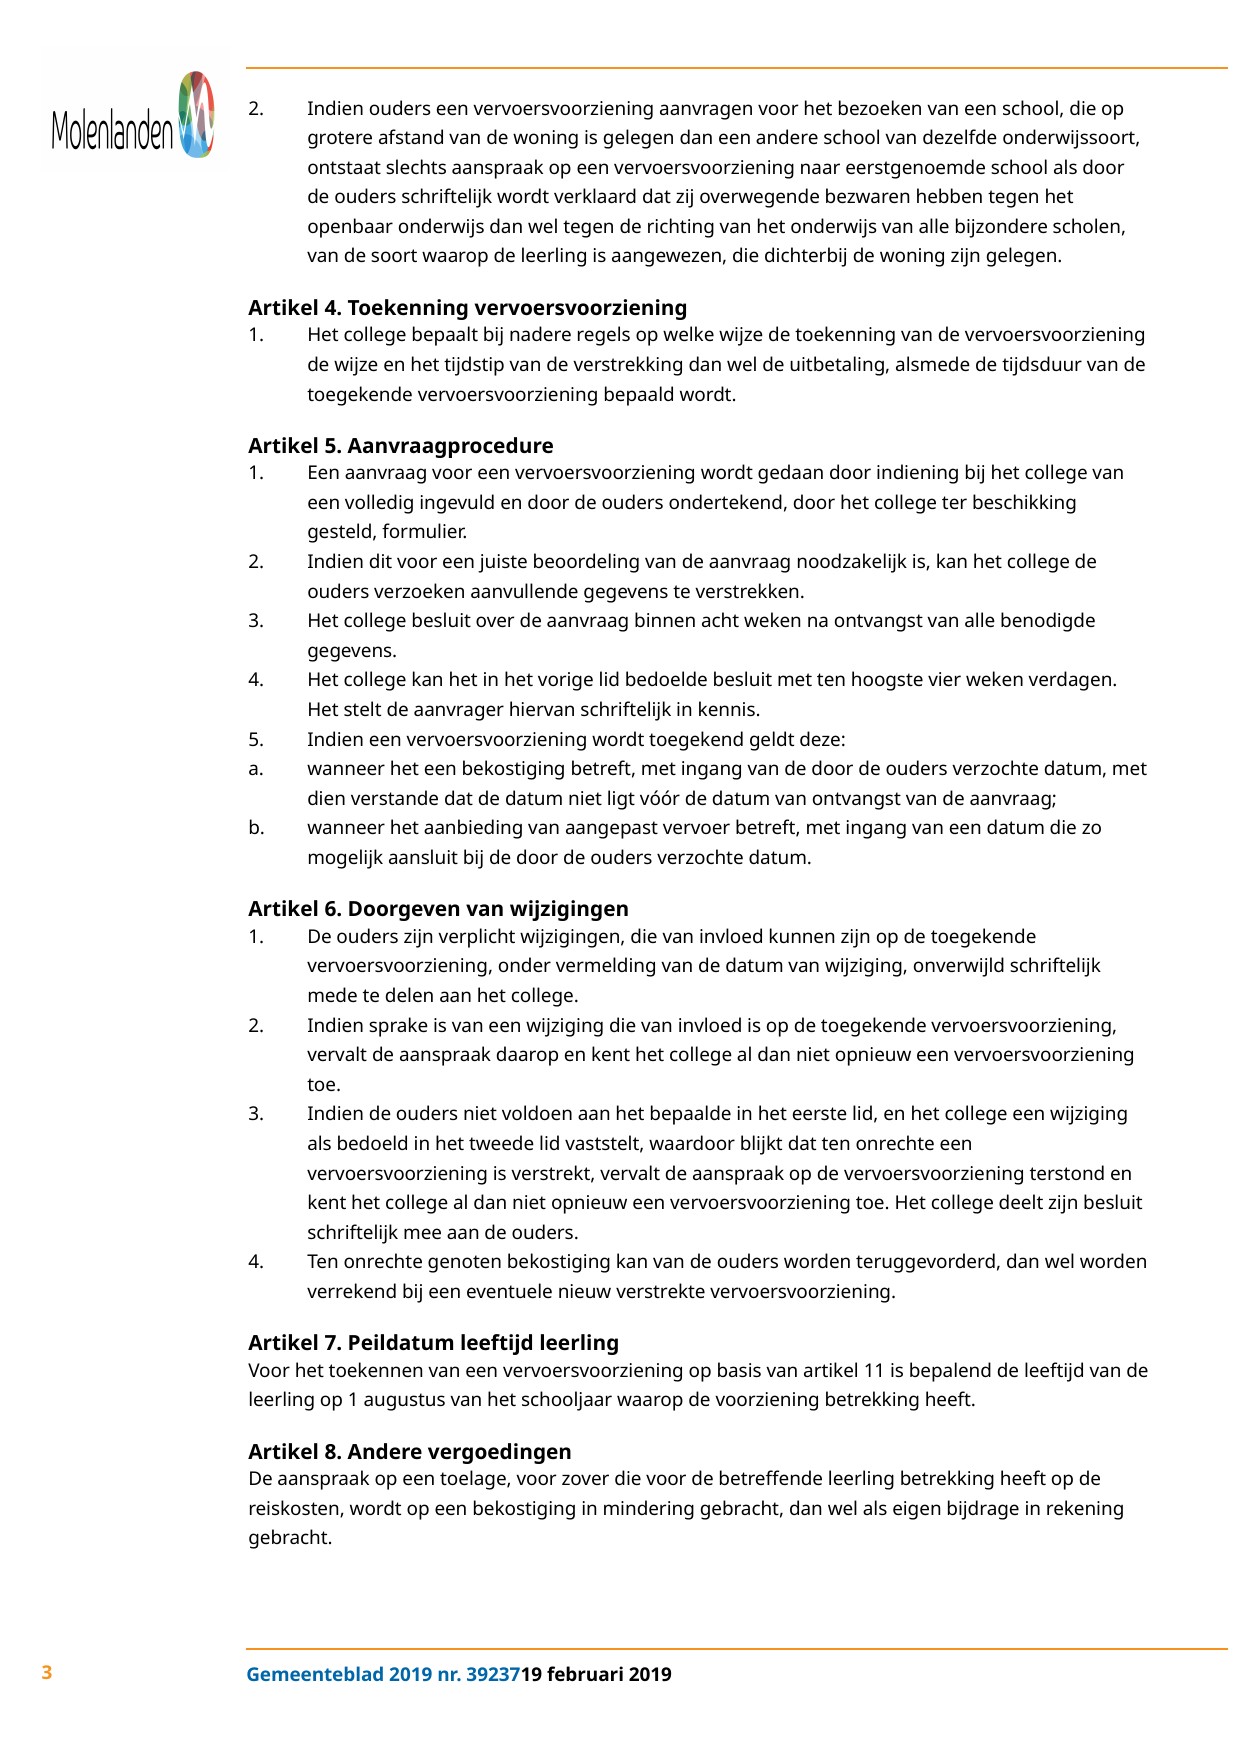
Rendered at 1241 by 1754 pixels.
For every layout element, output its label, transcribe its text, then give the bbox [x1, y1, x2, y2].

list Ten onrechte genoten bekostiging kan van de ouders worden teruggevorderd, dan wel worden verrekend bij een eventuele nieuw verstrekte vervoersvoorziening. [248, 1248, 1152, 1304]
list De ouders zijn verplicht wijzigingen, die van invloed kunnen zijn op de toegekende vervoersvoorziening, onder vermelding van de datum van wijziging, onverwijld schriftelijk mede te delen aan het college. [248, 923, 1152, 1008]
list Het college besluit over de aanvraag binnen acht weken na ontvangst van alle benodigde gegevens. [248, 607, 1152, 663]
list Het college bepaalt bij nadere regels op welke wijze de toekenning van de vervoersvoorziening de wijze en het tijdstip van de verstrekking dan wel de uitbetaling, alsmede de tijdsduur van de toegekende vervoersvoorziening bepaald wordt. [248, 322, 1152, 406]
list Indien sprake is van een wijziging die van invloed is op de toegekende vervoersvoorziening, vervalt de aanspraak daarop en kent het college al dan niet opnieuw een vervoersvoorziening toe. [248, 1012, 1152, 1097]
list Indien de ouders niet voldoen aan het bepaalde in het eerste lid, en het college een wijziging als bedoeld in het tweede lid vaststelt, waardoor blijkt dat ten onrechte een vervoersvoorziening is verstrekt, vervalt de aanspraak op de vervoersvoorziening terstond en kent het college al dan niet opnieuw een vervoersvoorziening toe. Het college deelt zijn besluit schriftelijk mee aan de ouders. [248, 1101, 1152, 1244]
list Indien een vervoersvoorziening wordt toegekend geldt deze: [248, 726, 1152, 752]
list wanneer het aanbieding van aangepast vervoer betreft, met ingang van een datum die zo mogelijk aansluit bij de door de ouders verzochte datum. [248, 814, 1152, 870]
text Artikel 6. Doorgeven van wijzigingen [248, 894, 1152, 923]
text Artikel 5. Aanvraagprocedure [248, 431, 1152, 459]
list Het college kan het in het vorige lid bedoelde besluit met ten hoogste vier weken verdagen. Het stelt de aanvrager hiervan schriftelijk in kennis. [248, 667, 1152, 722]
list wanneer het een bekostiging betreft, met ingang van de door de ouders verzochte datum, met dien verstande dat de datum niet ligt vóór de datum van ontvangst van de aanvraag; [248, 755, 1152, 811]
text Artikel 4. Toekenning vervoersvoorziening [248, 293, 1152, 322]
list Indien ouders een vervoersvoorziening aanvragen voor het bezoeken van een school, die op grotere afstand van de woning is gelegen dan een andere school van dezelfde onderwijssoort, ontstaat slechts aanspraak op een vervoersvoorziening naar eerstgenoemde school als door de ouders schriftelijk wordt verklaard dat zij overwegende bezwaren hebben tegen het openbaar onderwijs dan wel tegen de richting van het onderwijs van alle bijzondere scholen, van de soort waarop de leerling is aangewezen, die dichterbij de woning zijn gelegen. [248, 95, 1152, 268]
picture [41, 47, 231, 172]
text Artikel 8. Andere vergoedingen [248, 1437, 1152, 1465]
list Een aanvraag voor een vervoersvoorziening wordt gedaan door indiening bij het college van een volledig ingevuld en door de ouders ondertekend, door het college ter beschikking gesteld, formulier. [248, 459, 1152, 544]
text Artikel 7. Peildatum leeftijd leerling [248, 1328, 1152, 1357]
text De aanspraak op een toelage, voor zover die voor de betreffende leerling betrekking heeft op de reiskosten, wordt op een bekostiging in mindering gebracht, dan wel als eigen bijdrage in rekening gebracht. [248, 1465, 1152, 1550]
text Voor het toekennen van een vervoersvoorziening op basis van artikel 11 is bepalend de leeftijd van de leerling op 1 augustus van het schooljaar waarop de voorziening betrekking heeft. [248, 1357, 1152, 1412]
list Indien dit voor een juiste beoordeling van de aanvraag noodzakelijk is, kan het college de ouders verzoeken aanvullende gegevens te verstrekken. [248, 548, 1152, 604]
